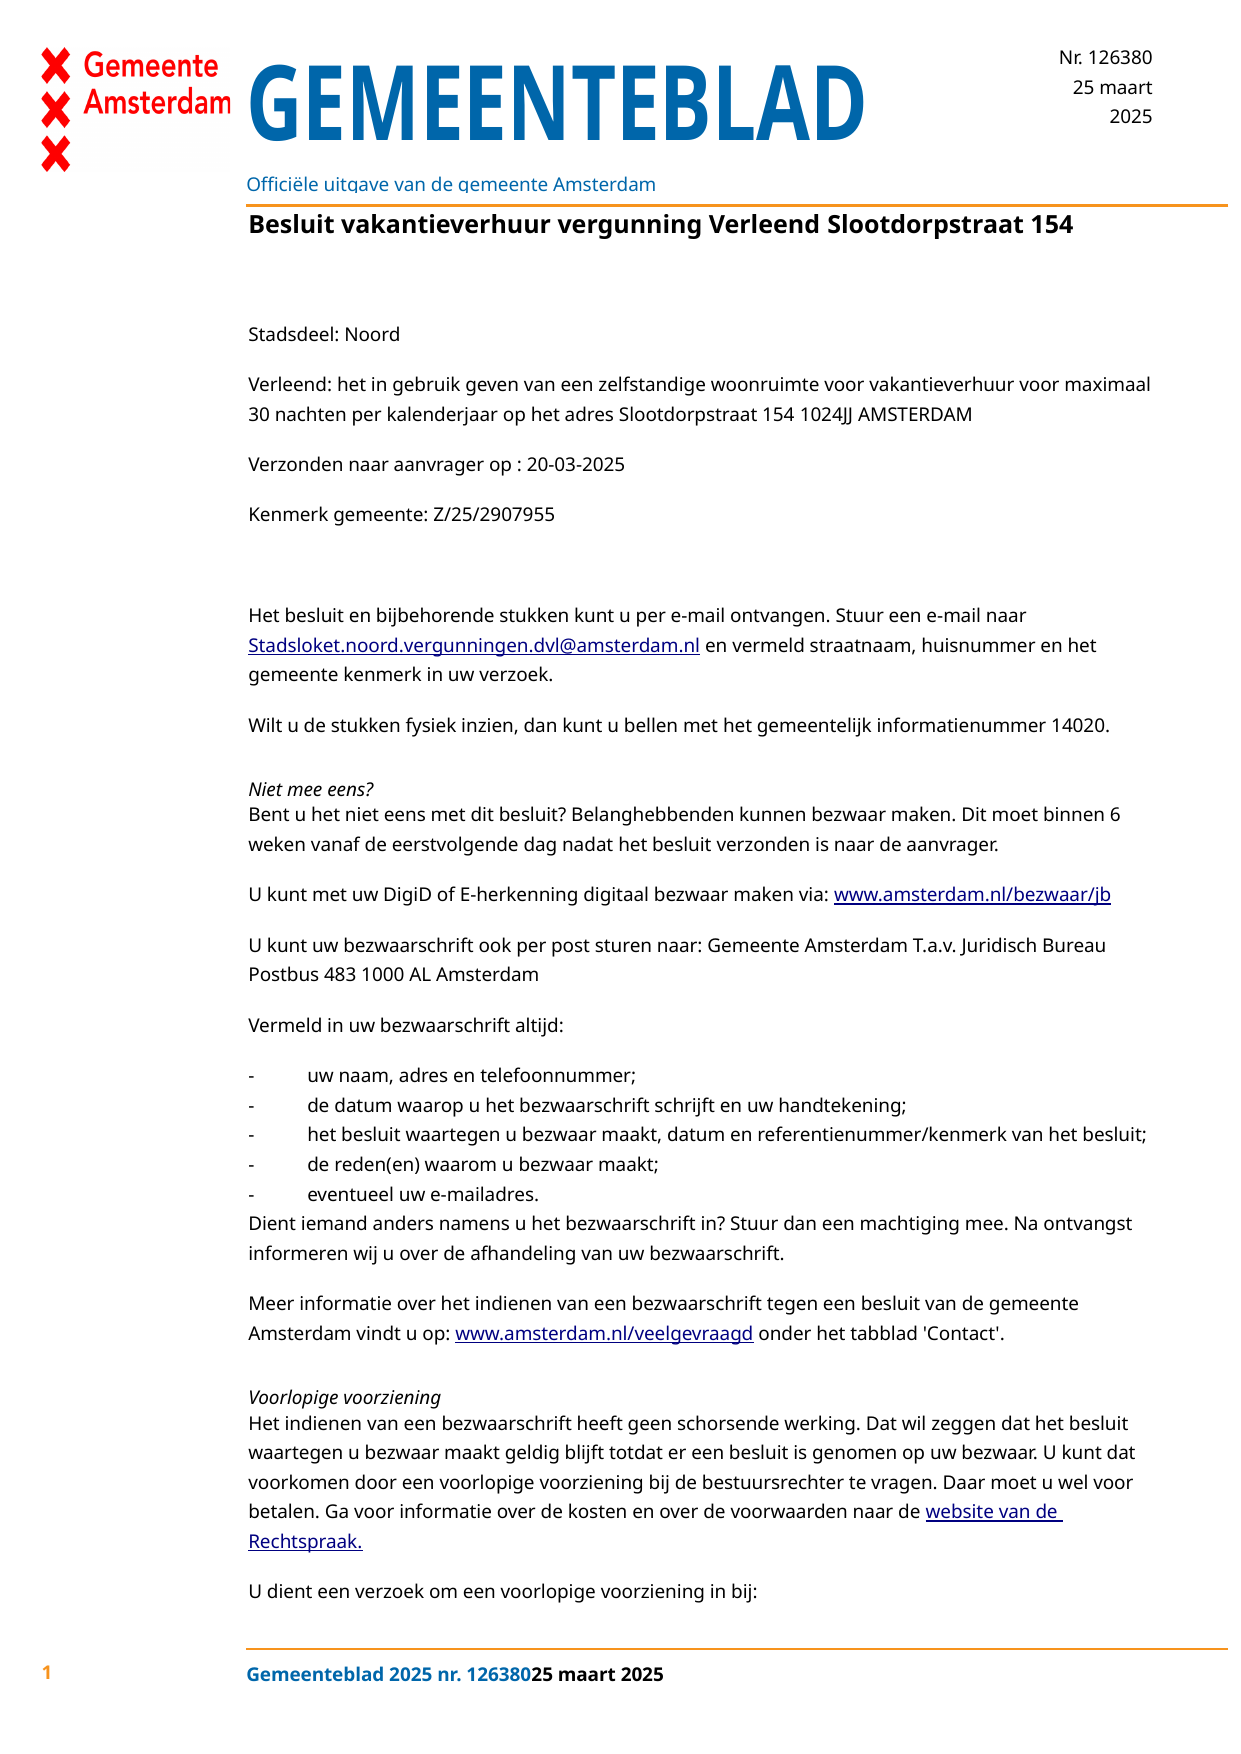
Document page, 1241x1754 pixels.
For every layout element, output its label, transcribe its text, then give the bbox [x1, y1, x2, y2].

text Bent u het niet eens met dit besluit? Belanghebbenden kunnen bezwaar maken. Dit moet binnen 6 weken vanaf de eerstvolgende dag nadat het besluit verzonden is naar de aanvrager. [248, 802, 1152, 857]
text Verzonden naar aanvrager op : 20-03-2025 [248, 451, 1152, 477]
list eventueel uw e-mailadres. [248, 1181, 1152, 1207]
text Stadsdeel: Noord [248, 321, 1152, 346]
list de datum waarop u het bezwaarschrift schrijft en uw handtekening; [248, 1092, 1152, 1118]
text Niet mee eens? [248, 776, 1152, 802]
text Wilt u de stukken fysiek inzien, dan kunt u bellen met het gemeentelijk informatienummer 14020. [248, 712, 1152, 738]
text Kenmerk gemeente: Z/25/2907955 [248, 502, 1152, 527]
text Voorlopige voorziening [248, 1384, 1152, 1410]
text Dient iemand anders namens u het bezwaarschrift in? Stuur dan een machtiging mee. Na ontvangst informeren wij u over de afhandeling van uw bezwaarschrift. [248, 1210, 1152, 1266]
list het besluit waartegen u bezwaar maakt, datum en referentienummer/kenmerk van het besluit; [248, 1122, 1152, 1147]
text Meer informatie over het indienen van een bezwaarschrift tegen een besluit van de gemeente Amsterdam vindt u op: www.amsterdam.nl/veelgevraagd onder het tabblad 'Contact'. [248, 1290, 1152, 1346]
picture [41, 47, 231, 172]
text U kunt uw bezwaarschrift ook per post sturen naar: Gemeente Amsterdam T.a.v. Juridisch Bureau Postbus 483 1000 AL Amsterdam [248, 932, 1152, 987]
list uw naam, adres en telefoonnummer; [248, 1062, 1152, 1088]
list de reden(en) waarom u bezwaar maakt; [248, 1151, 1152, 1177]
text Vermeld in uw bezwaarschrift altijd: [248, 1012, 1152, 1038]
text Verleend: het in gebruik geven van een zelfstandige woonruimte voor vakantieverhuur voor maximaal 30 nachten per kalenderjaar op het adres Slootdorpstraat 154 1024JJ AMSTERDAM [248, 371, 1152, 426]
text U dient een verzoek om een voorlopige voorziening in bij: [248, 1578, 1152, 1604]
text Het indienen van een bezwaarschrift heeft geen schorsende werking. Dat wil zeggen dat het besluit waartegen u bezwaar maakt geldig blijft totdat er een besluit is genomen op uw bezwaar. U kunt dat voorkomen door een voorlopige voorziening bij de bestuursrechter te vragen. Daar moet u wel voor betalen. Ga voor informatie over de kosten en over de voorwaarden naar de website van de Rechtspraak. [248, 1410, 1152, 1554]
text Het besluit en bijbehorende stukken kunt u per e-mail ontvangen. Stuur een e-mail naar Stadsloket.noord.vergunningen.dvl@amsterdam.nl en vermeld straatnaam, huisnummer en het gemeente kenmerk in uw verzoek. [248, 602, 1152, 687]
text Besluit vakantieverhuur vergunning Verleend Slootdorpstraat 154 [248, 207, 1152, 241]
text U kunt met uw DigiD of E-herkenning digitaal bezwaar maken via: www.amsterdam.nl/bezwaar/jb [248, 882, 1152, 907]
